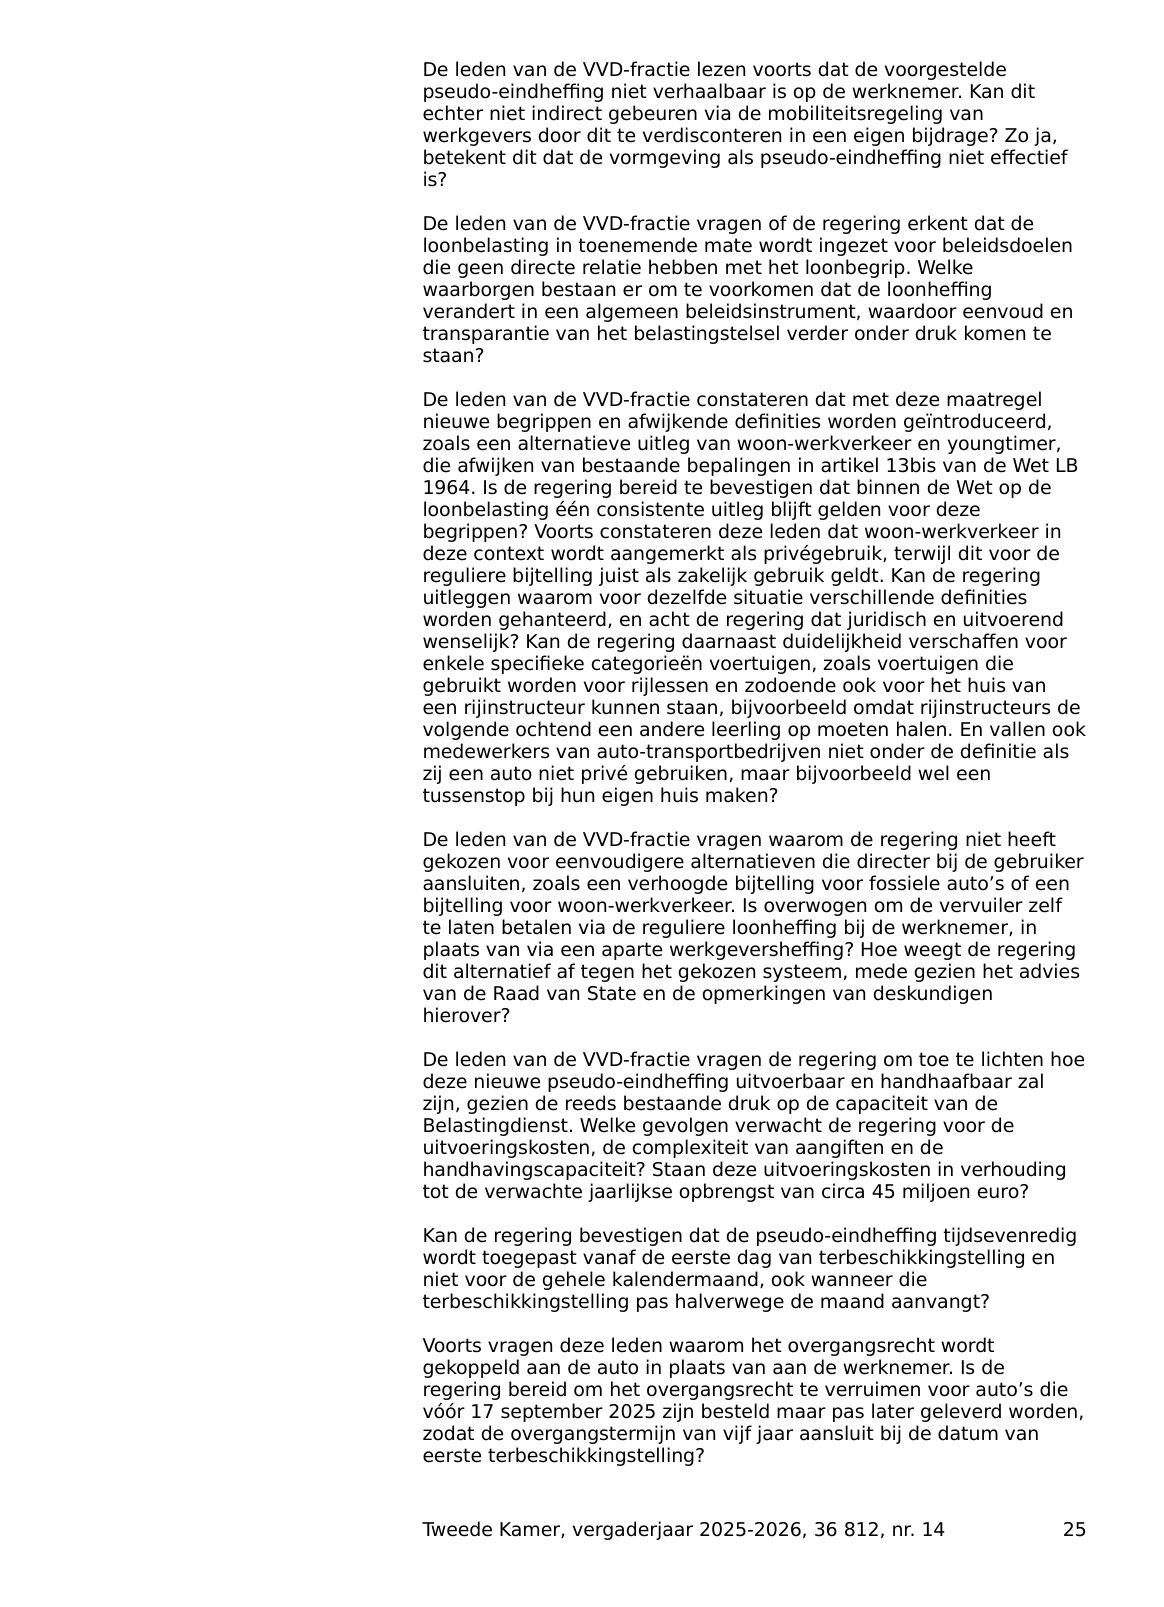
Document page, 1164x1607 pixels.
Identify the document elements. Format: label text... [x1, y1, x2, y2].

text Voorts vragen deze leden waarom het overgangsrecht wordt gekoppeld aan de auto in plaats van aan de werknemer. Is de regering bereid om het overgangsrecht te verruimen voor auto’s die vóór 17 september 2025 zijn besteld maar pas later geleverd worden, zodat de overgangstermijn van vijf jaar aansluit bij de datum van eerste terbeschikkingstelling? [422, 1335, 1087, 1467]
text De leden van de VVD-fractie vragen waarom de regering niet heeft gekozen voor eenvoudigere alternatieven die directer bij de gebruiker aansluiten, zoals een verhoogde bijtelling voor fossiele auto’s of een bijtelling voor woon-werkverkeer. Is overwogen om de vervuiler zelf te laten betalen via de reguliere loonheffing bij de werknemer, in plaats van via een aparte werkgeversheffing? Hoe weegt de regering dit alternatief af tegen het gekozen systeem, mede gezien het advies van de Raad van State en de opmerkingen van deskundigen hierover? [422, 829, 1087, 1027]
text De leden van de VVD-fractie vragen de regering om toe te lichten hoe deze nieuwe pseudo-eindheffing uitvoerbaar en handhaafbaar zal zijn, gezien de reeds bestaande druk op de capaciteit van de Belastingdienst. Welke gevolgen verwacht de regering voor de uitvoeringskosten, de complexiteit van aangiften en de handhavingscapaciteit? Staan deze uitvoeringskosten in verhouding tot de verwachte jaarlijkse opbrengst van circa 45 miljoen euro? [422, 1049, 1087, 1203]
text Kan de regering bevestigen dat de pseudo-eindheffing tijdsevenredig wordt toegepast vanaf de eerste dag van terbeschikkingstelling en niet voor de gehele kalendermaand, ook wanneer die terbeschikkingstelling pas halverwege de maand aanvangt? [422, 1225, 1087, 1313]
text De leden van de VVD-fractie constateren dat met deze maatregel nieuwe begrippen en afwijkende definities worden geïntroduceerd, zoals een alternatieve uitleg van woon-werkverkeer en youngtimer, die afwijken van bestaande bepalingen in artikel 13bis van de Wet LB 1964. Is de regering bereid te bevestigen dat binnen de Wet op de loonbelasting één consistente uitleg blijft gelden voor deze begrippen? Voorts constateren deze leden dat woon-werkverkeer in deze context wordt aangemerkt als privégebruik, terwijl dit voor de reguliere bijtelling juist als zakelijk gebruik geldt. Kan de regering uitleggen waarom voor dezelfde situatie verschillende definities worden gehanteerd, en acht de regering dat juridisch en uitvoerend wenselijk? Kan de regering daarnaast duidelijkheid verschaffen voor enkele specifieke categorieën voertuigen, zoals voertuigen die gebruikt worden voor rijlessen en zodoende ook voor het huis van een rijinstructeur kunnen staan, bijvoorbeeld omdat rijinstructeurs de volgende ochtend een andere leerling op moeten halen. En vallen ook medewerkers van auto-transportbedrijven niet onder de definitie als zij een auto niet privé gebruiken, maar bijvoorbeeld wel een tussenstop bij hun eigen huis maken? [422, 389, 1087, 807]
text De leden van de VVD-fractie vragen of de regering erkent dat de loonbelasting in toenemende mate wordt ingezet voor beleidsdoelen die geen directe relatie hebben met het loonbegrip. Welke waarborgen bestaan er om te voorkomen dat de loonheffing verandert in een algemeen beleidsinstrument, waardoor eenvoud en transparantie van het belastingstelsel verder onder druk komen te staan? [422, 213, 1087, 367]
text De leden van de VVD-fractie lezen voorts dat de voorgestelde pseudo-eindheffing niet verhaalbaar is op de werknemer. Kan dit echter niet indirect gebeuren via de mobiliteitsregeling van werkgevers door dit te verdisconteren in een eigen bijdrage? Zo ja, betekent dit dat de vormgeving als pseudo-eindheffing niet effectief is? [422, 59, 1087, 191]
